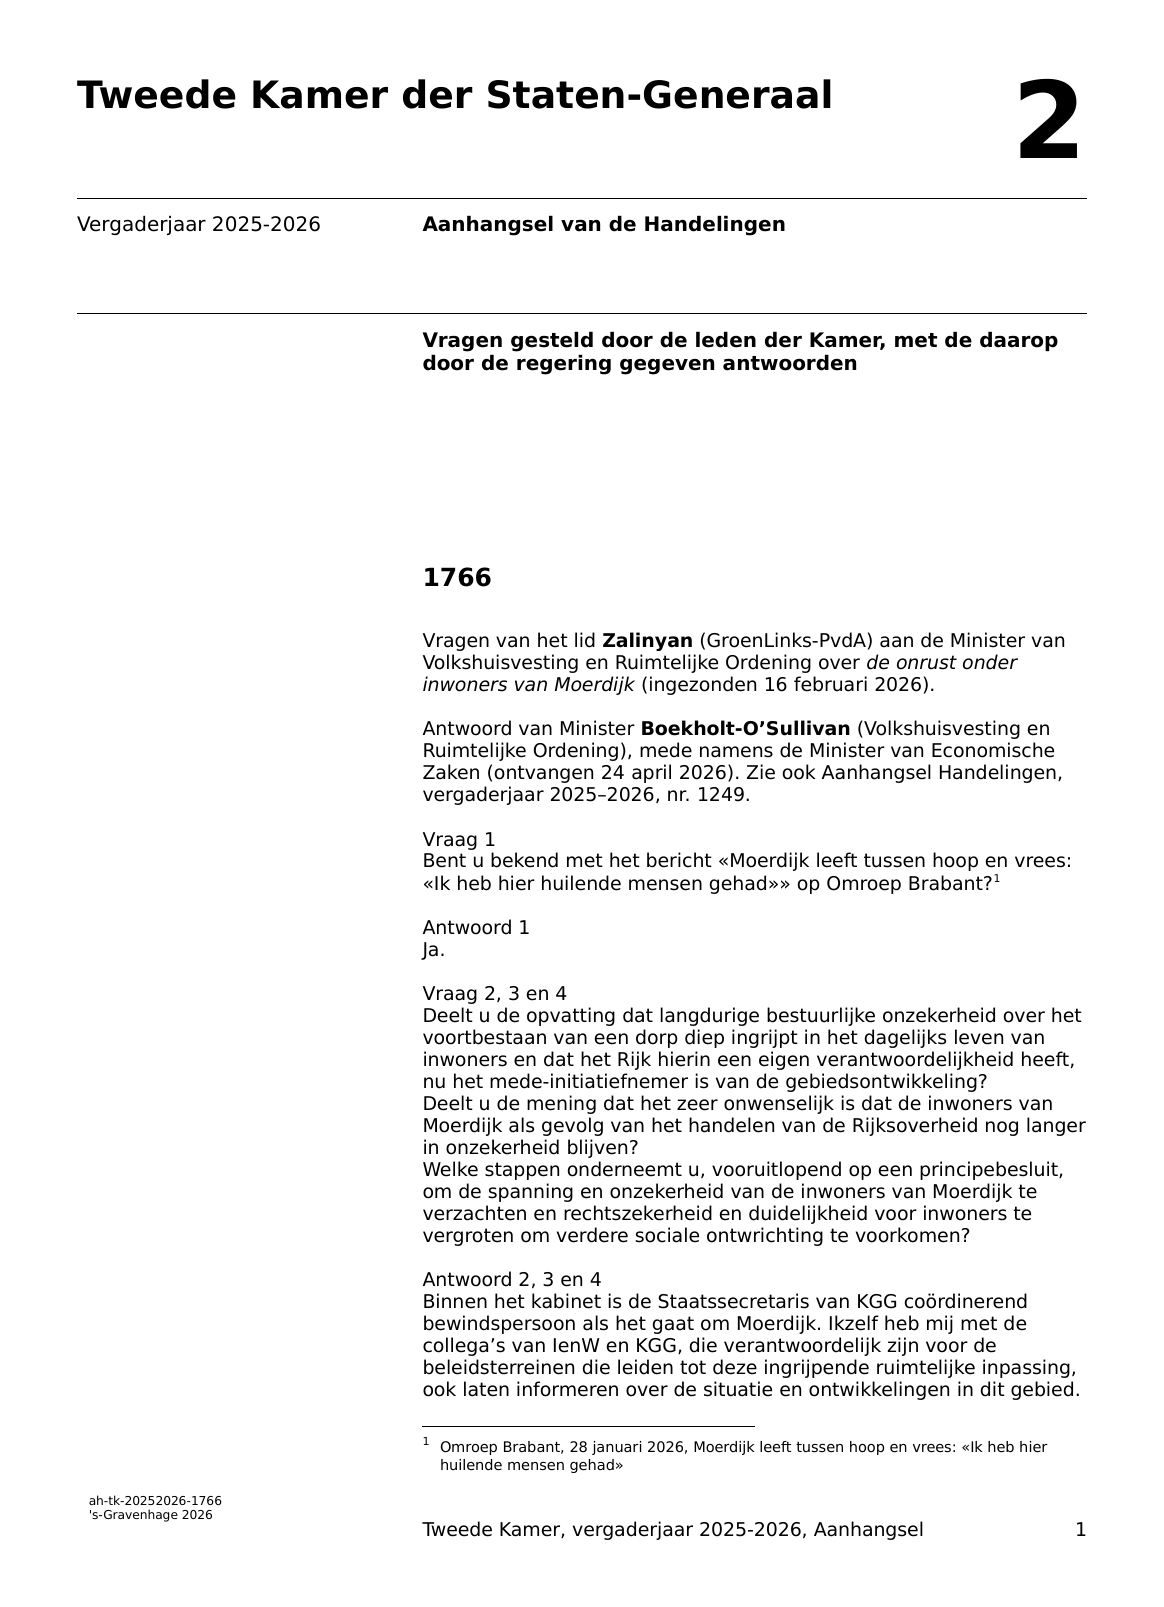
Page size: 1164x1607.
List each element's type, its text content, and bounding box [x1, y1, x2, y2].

text Vraag 2, 3 en 4 [422, 983, 1087, 1005]
text Deelt u de opvatting dat langdurige bestuurlijke onzekerheid over het voortbestaan van een dorp diep ingrijpt in het dagelijks leven van inwoners en dat het Rijk hierin een eigen verantwoordelijkheid heeft, nu het mede-initiatiefnemer is van de gebiedsontwikkeling? [422, 1005, 1087, 1093]
text Welke stappen onderneemt u, vooruitlopend op een principebesluit, om de spanning en onzekerheid van de inwoners van Moerdijk te verzachten en rechtszekerheid en duidelijkheid voor inwoners te vergroten om verdere sociale ontwrichting te voorkomen? [422, 1158, 1087, 1246]
table_cell [77, 314, 422, 375]
text Deelt u de mening dat het zeer onwenselijk is dat de inwoners van Moerdijk als gevolg van het handelen van de Rijksoverheid nog langer in onzekerheid blijven? [422, 1093, 1087, 1158]
table_cell Aanhangsel van de Handelingen [422, 199, 1087, 313]
text Antwoord 2, 3 en 4 [422, 1269, 1087, 1291]
text Vragen van het lid Zalinyan (GroenLinks-PvdA) aan de Minister van Volkshuisvesting en Ruimtelijke Ordening over de onrust onder inwoners van Moerdijk (ingezonden 16 februari 2026). [422, 630, 1087, 696]
text 's-Gravenhage 2026 [88, 1508, 323, 1522]
text Antwoord 1 [422, 917, 1087, 938]
text Vraag 1 [422, 828, 1087, 850]
table_header 2 [886, 59, 1087, 198]
text Omroep Brabant, 28 januari 2026, Moerdijk leeft tussen hoop en vrees: «Ik heb hier huilende mensen gehad» [422, 1435, 1087, 1474]
text Antwoord van Minister Boekholt-O’Sullivan (Volkshuisvesting en Ruimtelijke Ordening), mede namens de Minister van Economische Zaken (ontvangen 24 april 2026). Zie ook Aanhangsel Handelingen, vergaderjaar 2025–2026, nr. 1249. [422, 718, 1087, 806]
text Bent u bekend met het bericht «Moerdijk leeft tussen hoop en vrees: «Ik heb hier huilende mensen gehad»» op Omroep Brabant? [422, 850, 1087, 894]
text Binnen het kabinet is de Staatssecretaris van KGG coördinerend bewindspersoon als het gaat om Moerdijk. Ikzelf heb mij met de collega’s van IenW en KGG, die verantwoordelijk zijn voor de beleidsterreinen die leiden tot deze ingrijpende ruimtelijke inpassing, ook laten informeren over de situatie en ontwikkelingen in dit gebied. [422, 1291, 1087, 1401]
table_cell Vergaderjaar 2025-2026 [77, 199, 422, 313]
table_cell Vragen gesteld door de leden der Kamer, met de daarop door de regering gegeven antwoorden [422, 314, 1087, 375]
text 1766 [422, 563, 1087, 592]
text ah-tk-20252026-1766 [88, 1494, 323, 1508]
text Ja. [422, 938, 1087, 961]
table_header Tweede Kamer der Staten-Generaal [77, 59, 886, 198]
